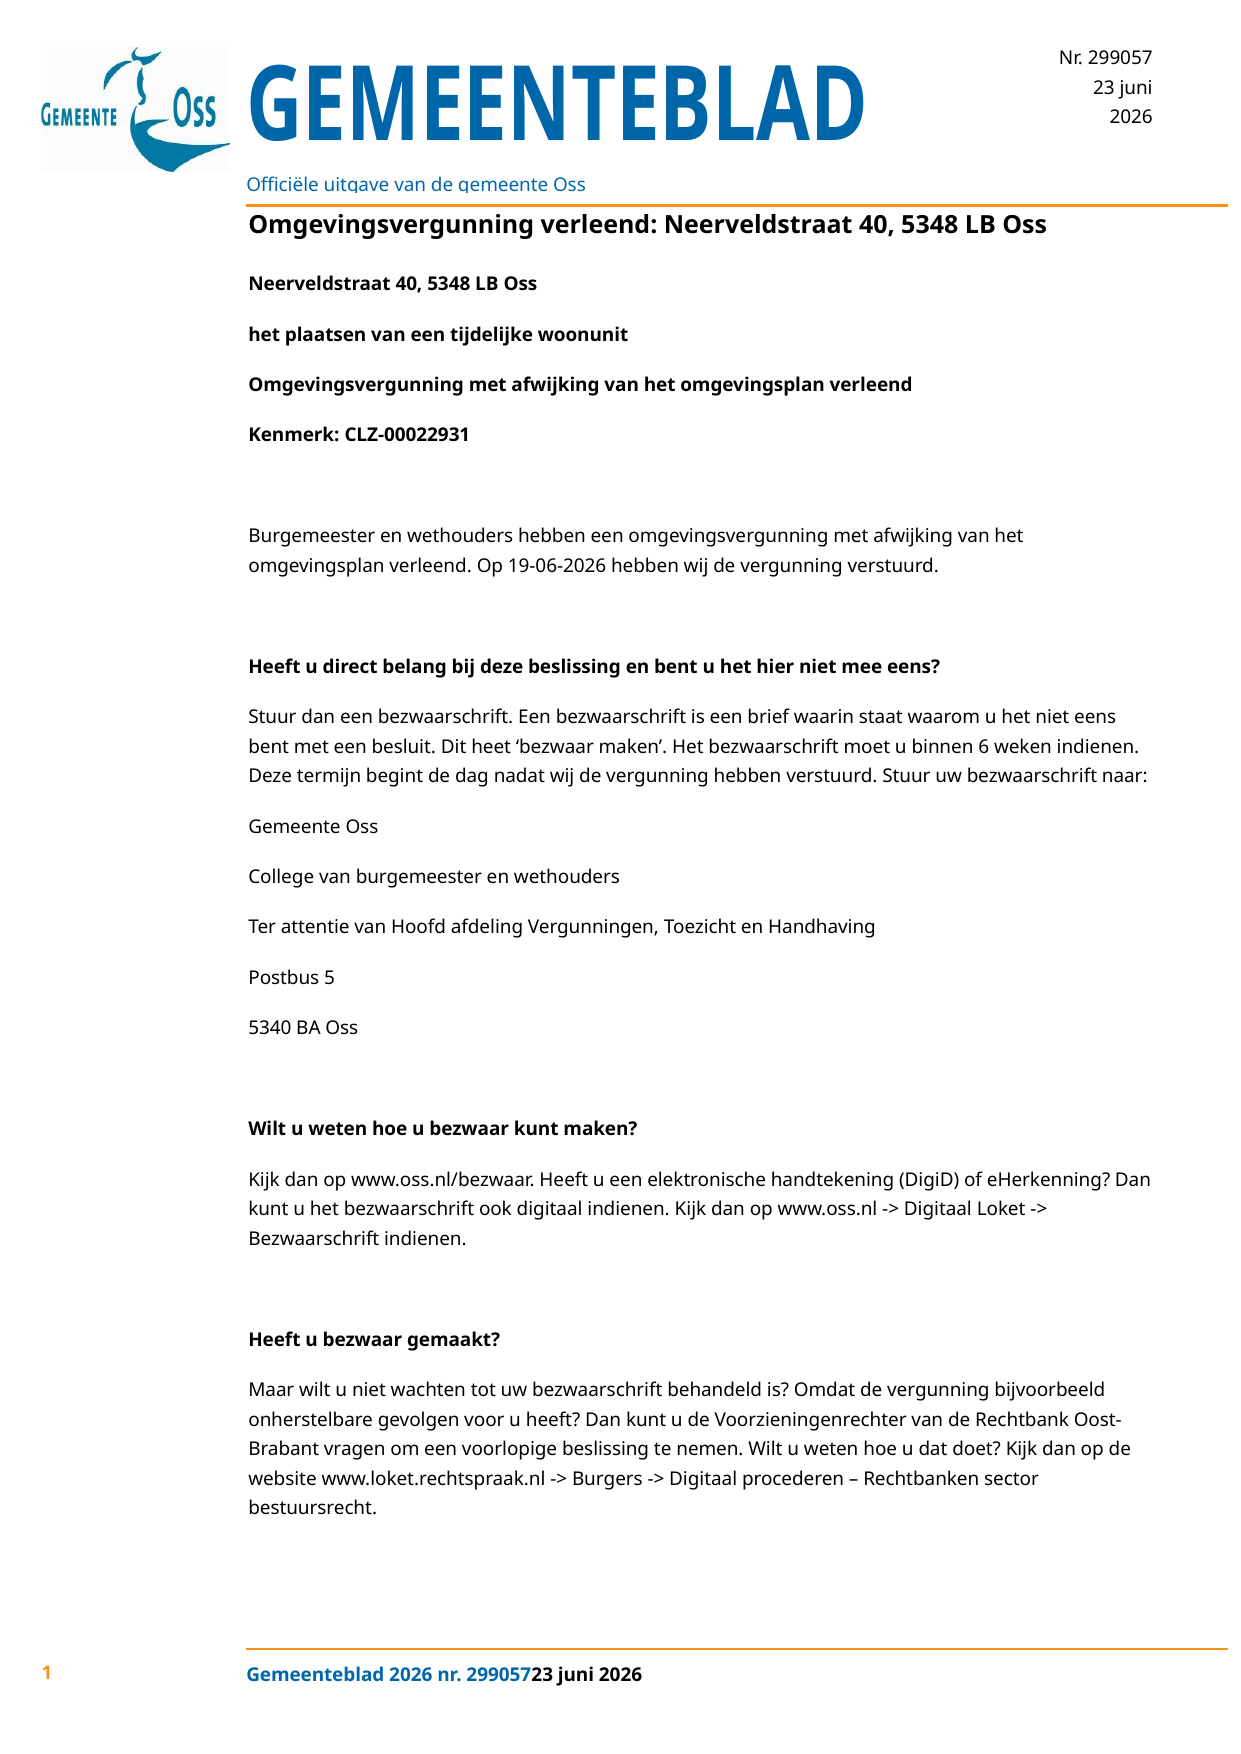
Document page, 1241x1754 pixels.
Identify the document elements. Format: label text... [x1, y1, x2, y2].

text Heeft u bezwaar gemaakt? [248, 1326, 1152, 1351]
text Kenmerk: CLZ-00022931 [248, 422, 1152, 447]
text 5340 BA Oss [248, 1014, 1152, 1040]
text Stuur dan een bezwaarschrift. Een bezwaarschrift is een brief waarin staat waarom u het niet eens bent met een besluit. Dit heet ‘bezwaar maken’. Het bezwaarschrift moet u binnen 6 weken indienen. Deze termijn begint de dag nadat wij de vergunning hebben verstuurd. Stuur uw bezwaarschrift naar: [248, 703, 1152, 788]
text Postbus 5 [248, 964, 1152, 990]
text College van burgemeester en wethouders [248, 863, 1152, 889]
text Maar wilt u niet wachten tot uw bezwaarschrift behandeld is? Omdat de vergunning bijvoorbeeld onherstelbare gevolgen voor u heeft? Dan kunt u de Voorzieningenrechter van de Rechtbank Oost-Brabant vragen om een voorlopige beslissing te nemen. Wilt u weten hoe u dat doet? Kijk dan op de website www.loket.rechtspraak.nl -> Burgers -> Digitaal procederen – Rechtbanken sector bestuursrecht. [248, 1376, 1152, 1520]
text Ter attentie van Hoofd afdeling Vergunningen, Toezicht en Handhaving [248, 914, 1152, 939]
text Heeft u direct belang bij deze beslissing en bent u het hier niet mee eens? [248, 653, 1152, 678]
text Burgemeester en wethouders hebben een omgevingsvergunning met afwijking van het omgevingsplan verleend. Op 19-06-2026 hebben wij de vergunning verstuurd. [248, 522, 1152, 578]
text Neerveldstraat 40, 5348 LB Oss [248, 270, 1152, 296]
text Kijk dan op www.oss.nl/bezwaar. Heeft u een elektronische handtekening (DigiD) of eHerkenning? Dan kunt u het bezwaarschrift ook digitaal indienen. Kijk dan op www.oss.nl -> Digitaal Loket -> Bezwaarschrift indienen. [248, 1166, 1152, 1251]
text Wilt u weten hoe u bezwaar kunt maken? [248, 1115, 1152, 1141]
text Omgevingsvergunning met afwijking van het omgevingsplan verleend [248, 371, 1152, 397]
picture [41, 47, 231, 172]
text Gemeente Oss [248, 813, 1152, 838]
text het plaatsen van een tijdelijke woonunit [248, 321, 1152, 346]
text Omgevingsvergunning verleend: Neerveldstraat 40, 5348 LB Oss [248, 207, 1152, 241]
